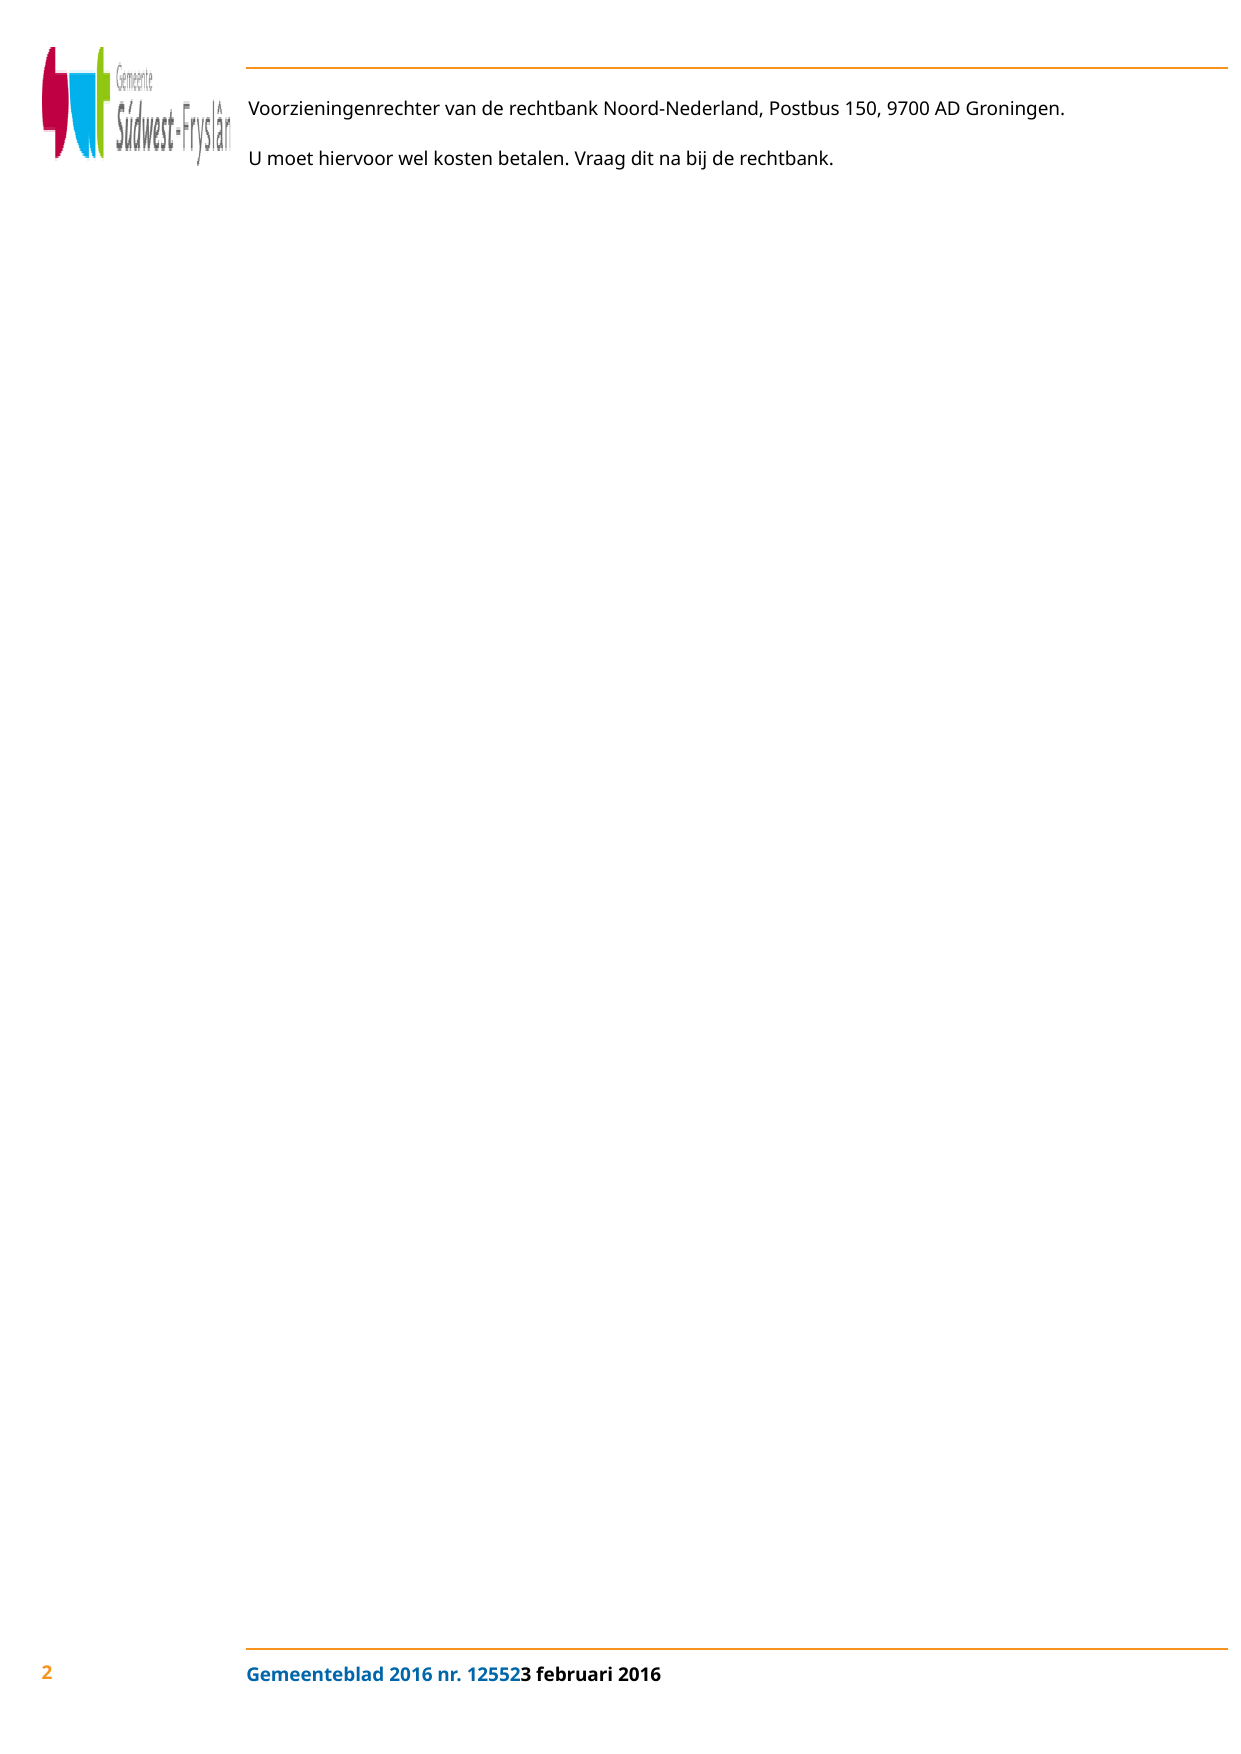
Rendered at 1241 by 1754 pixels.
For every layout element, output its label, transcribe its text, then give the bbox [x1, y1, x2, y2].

text U moet hiervoor wel kosten betalen. Vraag dit na bij de rechtbank. [248, 145, 1152, 171]
picture [41, 47, 231, 172]
text Voorzieningenrechter van de rechtbank Noord-Nederland, Postbus 150, 9700 AD Groningen. [248, 95, 1152, 121]
